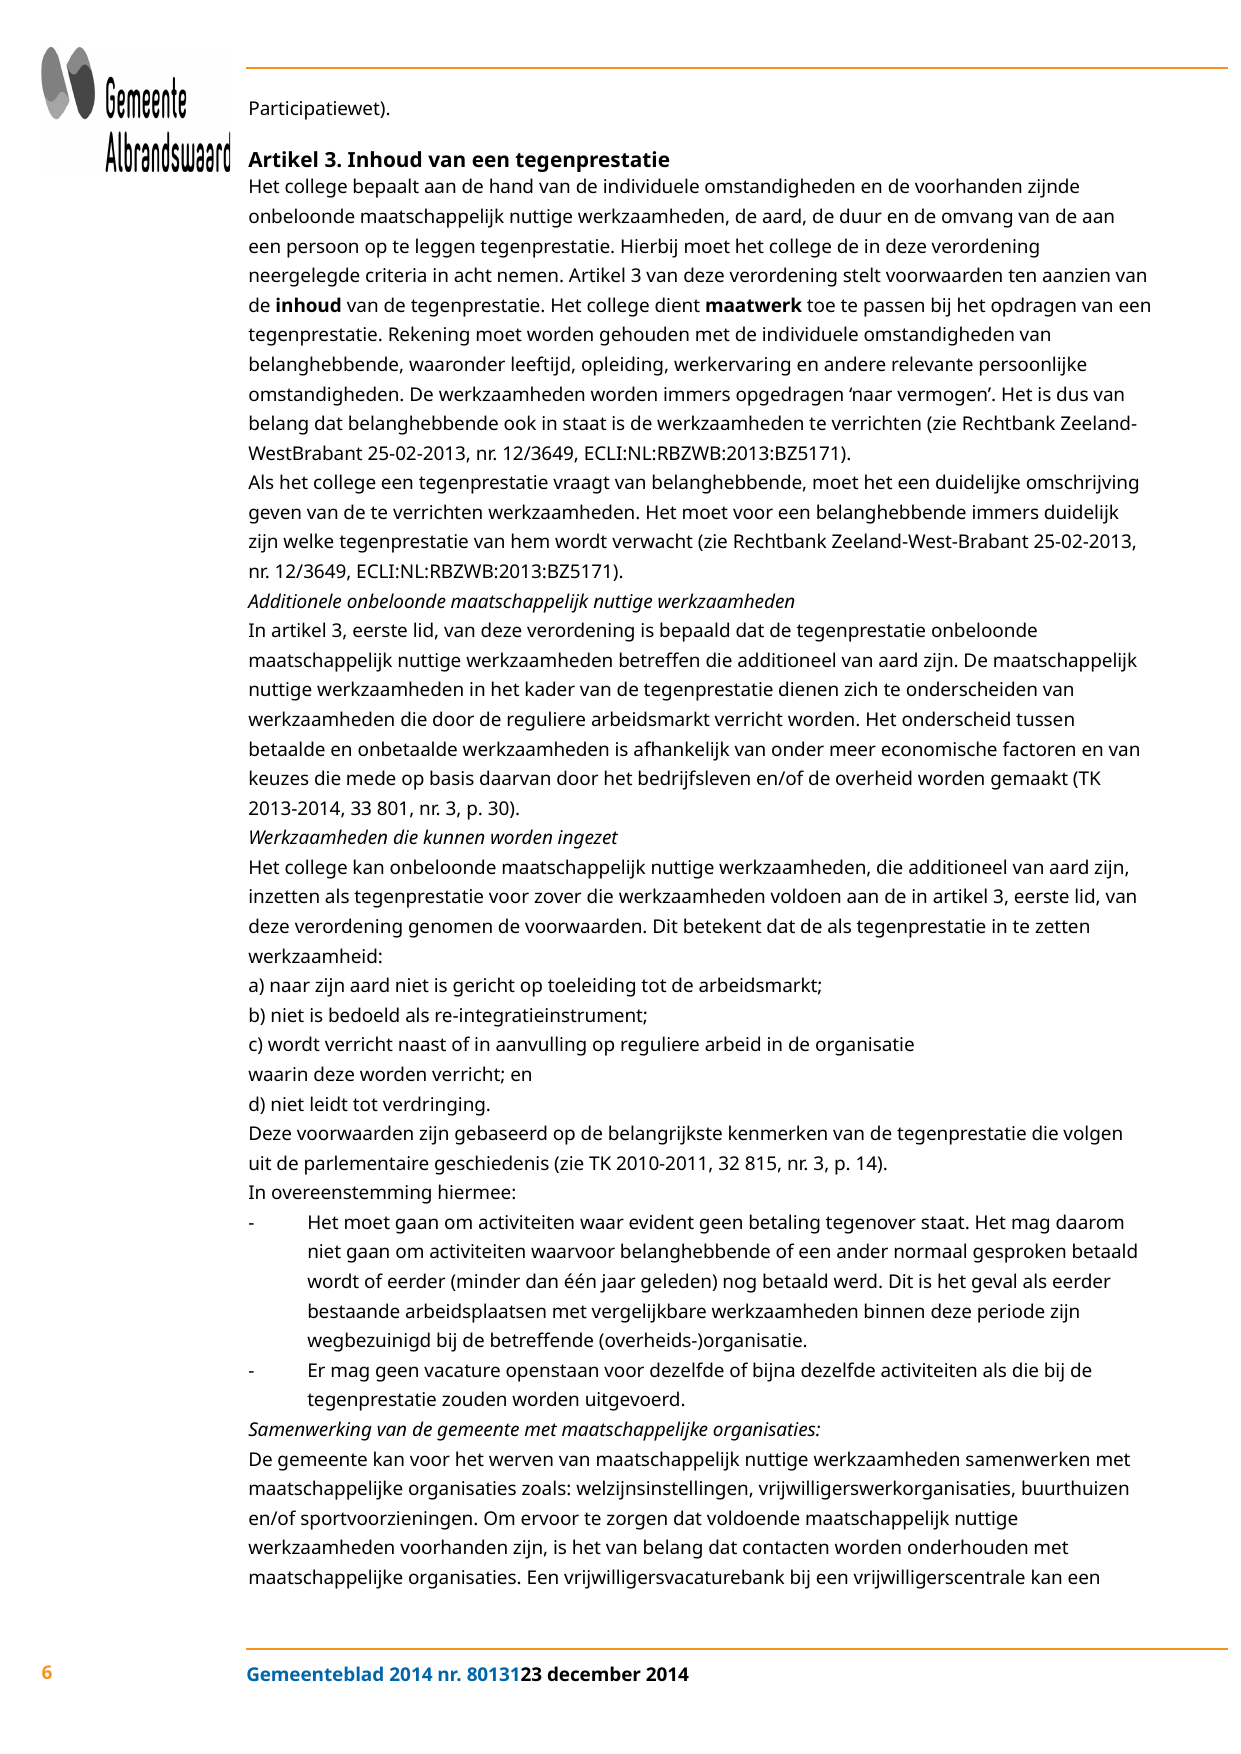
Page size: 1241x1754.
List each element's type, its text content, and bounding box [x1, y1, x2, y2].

text Het college bepaalt aan de hand van de individuele omstandigheden en de voorhanden zijnde onbeloonde maatschappelijk nuttige werkzaamheden, de aard, de duur en de omvang van de aan een persoon op te leggen tegenprestatie. Hierbij moet het college de in deze verordening neergelegde criteria in acht nemen. Artikel 3 van deze verordening stelt voorwaarden ten aanzien van de inhoud van de tegenprestatie. Het college dient maatwerk toe te passen bij het opdragen van een tegenprestatie. Rekening moet worden gehouden met de individuele omstandigheden van belanghebbende, waaronder leeftijd, opleiding, werkervaring en andere relevante persoonlijke omstandigheden. De werkzaamheden worden immers opgedragen ‘naar vermogen’. Het is dus van belang dat belanghebbende ook in staat is de werkzaamheden te verrichten (zie Rechtbank Zeeland-WestBrabant 25-02-2013, nr. 12/3649, ECLI:NL:RBZWB:2013:BZ5171). [248, 174, 1152, 466]
list Het moet gaan om activiteiten waar evident geen betaling tegenover staat. Het mag daarom niet gaan om activiteiten waarvoor belanghebbende of een ander normaal gesproken betaald wordt of eerder (minder dan één jaar geleden) nog betaald werd. Dit is het geval als eerder bestaande arbeidsplaatsen met vergelijkbare werkzaamheden binnen deze periode zijn wegbezuinigd bij de betreffende (overheids-)organisatie. [248, 1209, 1152, 1353]
picture [41, 47, 231, 172]
text waarin deze worden verricht; en [248, 1061, 1152, 1087]
text Als het college een tegenprestatie vraagt van belanghebbende, moet het een duidelijke omschrijving geven van de te verrichten werkzaamheden. Het moet voor een belanghebbende immers duidelijk zijn welke tegenprestatie van hem wordt verwacht (zie Rechtbank Zeeland-West-Brabant 25-02-2013, nr. 12/3649, ECLI:NL:RBZWB:2013:BZ5171). [248, 469, 1152, 584]
text In overeenstemming hiermee: [248, 1179, 1152, 1205]
text a) naar zijn aard niet is gericht op toeleiding tot de arbeidsmarkt; [248, 972, 1152, 998]
text Samenwerking van de gemeente met maatschappelijke organisaties: [248, 1416, 1152, 1442]
text Werkzaamheden die kunnen worden ingezet [248, 824, 1152, 850]
text Artikel 3. Inhoud van een tegenprestatie [248, 145, 1152, 174]
text In artikel 3, eerste lid, van deze verordening is bepaald dat de tegenprestatie onbeloonde maatschappelijk nuttige werkzaamheden betreffen die additioneel van aard zijn. De maatschappelijk nuttige werkzaamheden in het kader van de tegenprestatie dienen zich te onderscheiden van werkzaamheden die door de reguliere arbeidsmarkt verricht worden. Het onderscheid tussen betaalde en onbetaalde werkzaamheden is afhankelijk van onder meer economische factoren en van keuzes die mede op basis daarvan door het bedrijfsleven en/of de overheid worden gemaakt (TK 2013-2014, 33 801, nr. 3, p. 30). [248, 617, 1152, 821]
text c) wordt verricht naast of in aanvulling op reguliere arbeid in de organisatie [248, 1032, 1152, 1057]
text Het college kan onbeloonde maatschappelijk nuttige werkzaamheden, die additioneel van aard zijn, inzetten als tegenprestatie voor zover die werkzaamheden voldoen aan de in artikel 3, eerste lid, van deze verordening genomen de voorwaarden. Dit betekent dat de als tegenprestatie in te zetten werkzaamheid: [248, 854, 1152, 968]
list Er mag geen vacature openstaan voor dezelfde of bijna dezelfde activiteiten als die bij de tegenprestatie zouden worden uitgevoerd. [248, 1357, 1152, 1412]
text Additionele onbeloonde maatschappelijk nuttige werkzaamheden [248, 588, 1152, 613]
text b) niet is bedoeld als re-integratieinstrument; [248, 1002, 1152, 1028]
text De gemeente kan voor het werven van maatschappelijk nuttige werkzaamheden samenwerken met maatschappelijke organisaties zoals: welzijnsinstellingen, vrijwilligerswerkorganisaties, buurthuizen en/of sportvoorzieningen. Om ervoor te zorgen dat voldoende maatschappelijk nuttige werkzaamheden voorhanden zijn, is het van belang dat contacten worden onderhouden met maatschappelijke organisaties. Een vrijwilligersvacaturebank bij een vrijwilligerscentrale kan een [248, 1446, 1152, 1590]
text Participatiewet). [248, 95, 1152, 121]
text d) niet leidt tot verdringing. [248, 1091, 1152, 1116]
text Deze voorwaarden zijn gebaseerd op de belangrijkste kenmerken van de tegenprestatie die volgen uit de parlementaire geschiedenis (zie TK 2010-2011, 32 815, nr. 3, p. 14). [248, 1120, 1152, 1176]
